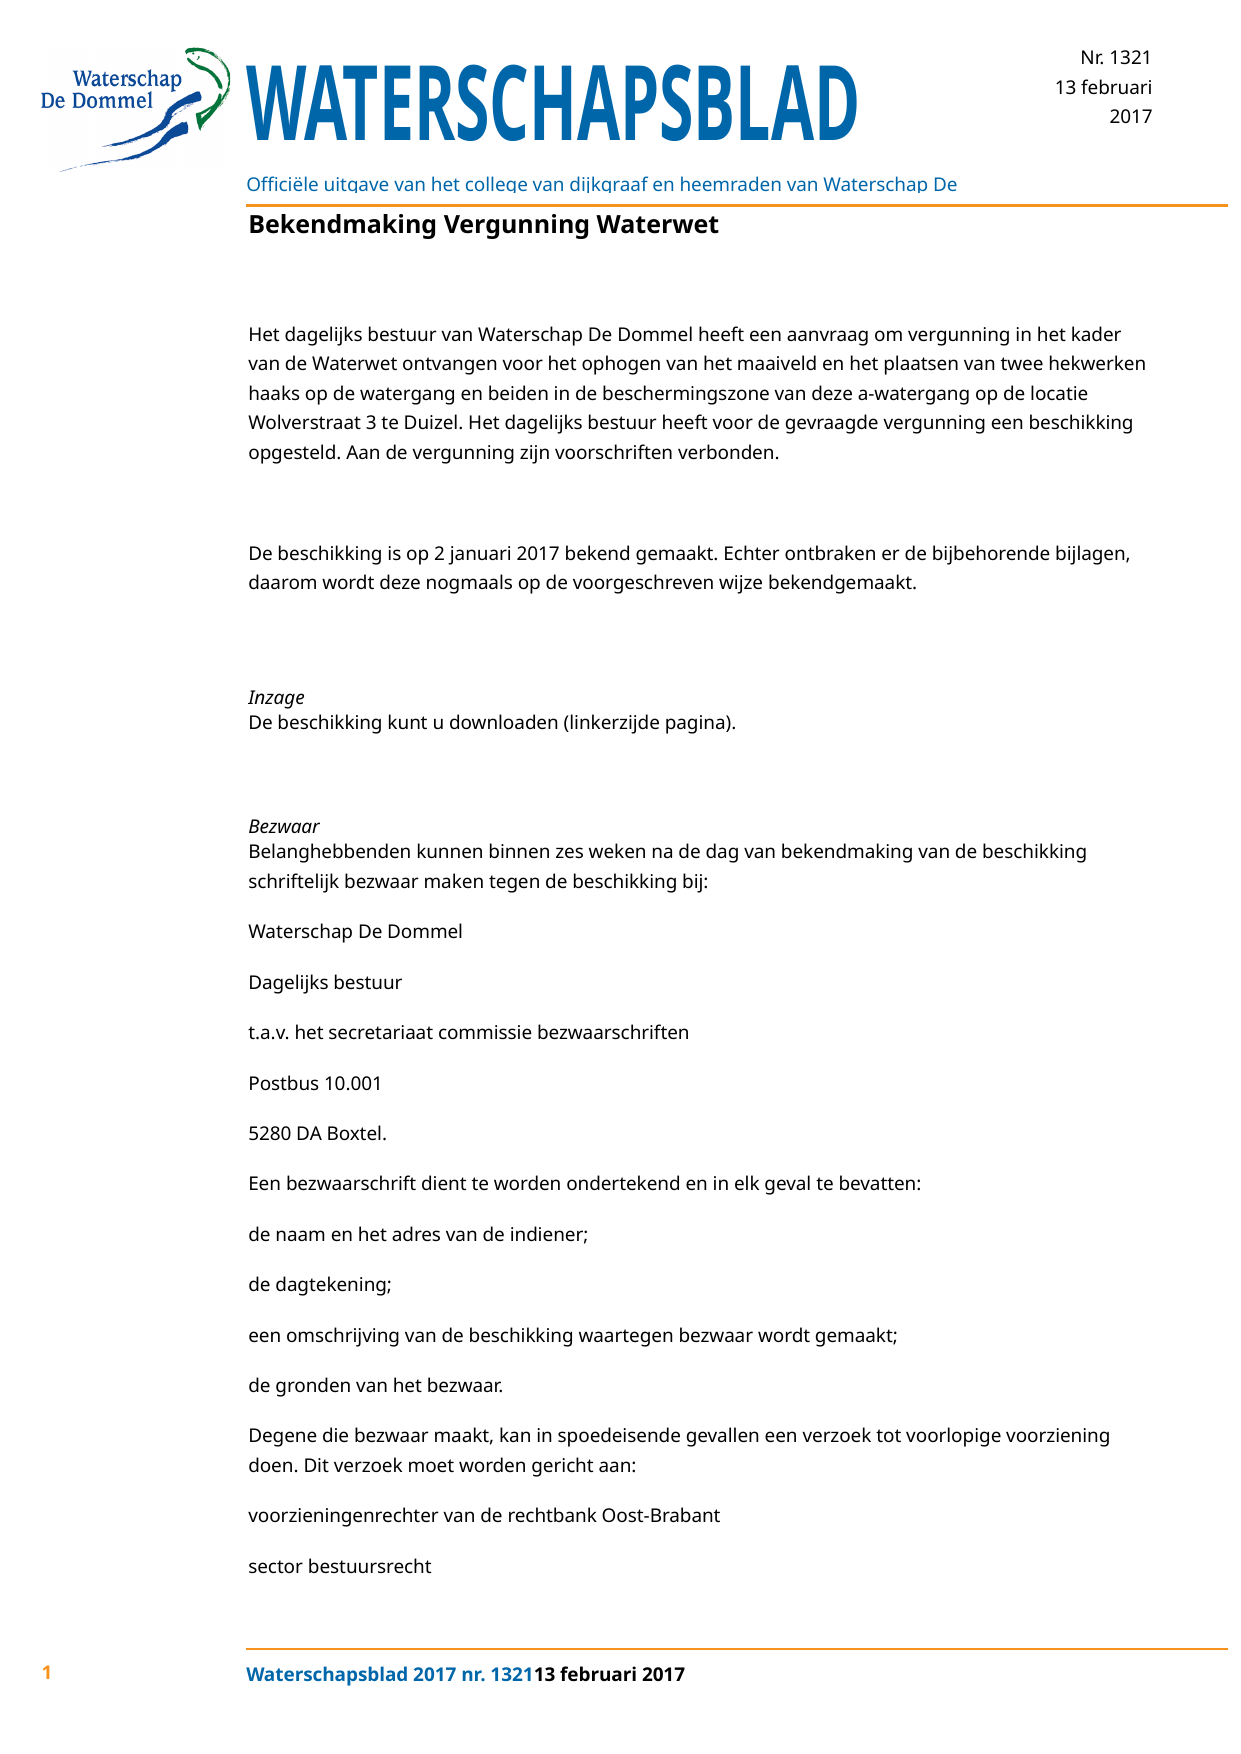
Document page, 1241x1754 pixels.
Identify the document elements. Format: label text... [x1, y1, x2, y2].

text Een bezwaarschrift dient te worden ondertekend en in elk geval te bevatten: [248, 1171, 1152, 1196]
text Bekendmaking Vergunning Waterwet [248, 207, 1152, 241]
text Waterschap De Dommel [248, 918, 1152, 944]
text De beschikking is op 2 januari 2017 bekend gemaakt. Echter ontbraken er de bijbehorende bijlagen, daarom wordt deze nogmaals op de voorgeschreven wijze bekendgemaakt. [248, 540, 1152, 595]
text Degene die bezwaar maakt, kan in spoedeisende gevallen een verzoek tot voorlopige voorziening doen. Dit verzoek moet worden gericht aan: [248, 1423, 1152, 1478]
text Het dagelijks bestuur van Waterschap De Dommel heeft een aanvraag om vergunning in het kader van de Waterwet ontvangen voor het ophogen van het maaiveld en het plaatsen van twee hekwerken haaks op de watergang en beiden in de beschermingszone van deze a-watergang op de locatie Wolverstraat 3 te Duizel. Het dagelijks bestuur heeft voor de gevraagde vergunning een beschikking opgesteld. Aan de vergunning zijn voorschriften verbonden. [248, 321, 1152, 465]
text een omschrijving van de beschikking waartegen bezwaar wordt gemaakt; [248, 1322, 1152, 1348]
text Dagelijks bestuur [248, 969, 1152, 995]
text De beschikking kunt u downloaden (linkerzijde pagina). [248, 709, 1152, 735]
text de dagtekening; [248, 1271, 1152, 1297]
text Inzage [248, 684, 1152, 709]
text Belanghebbenden kunnen binnen zes weken na de dag van bekendmaking van de beschikking schriftelijk bezwaar maken tegen de beschikking bij: [248, 838, 1152, 894]
text de gronden van het bezwaar. [248, 1372, 1152, 1398]
picture [41, 47, 231, 172]
text voorzieningenrechter van de rechtbank Oost-Brabant [248, 1503, 1152, 1528]
text Postbus 10.001 [248, 1070, 1152, 1096]
text Bezwaar [248, 813, 1152, 838]
text t.a.v. het secretariaat commissie bezwaarschriften [248, 1019, 1152, 1045]
text 5280 DA Boxtel. [248, 1120, 1152, 1146]
text sector bestuursrecht [248, 1553, 1152, 1579]
text de naam en het adres van de indiener; [248, 1221, 1152, 1247]
